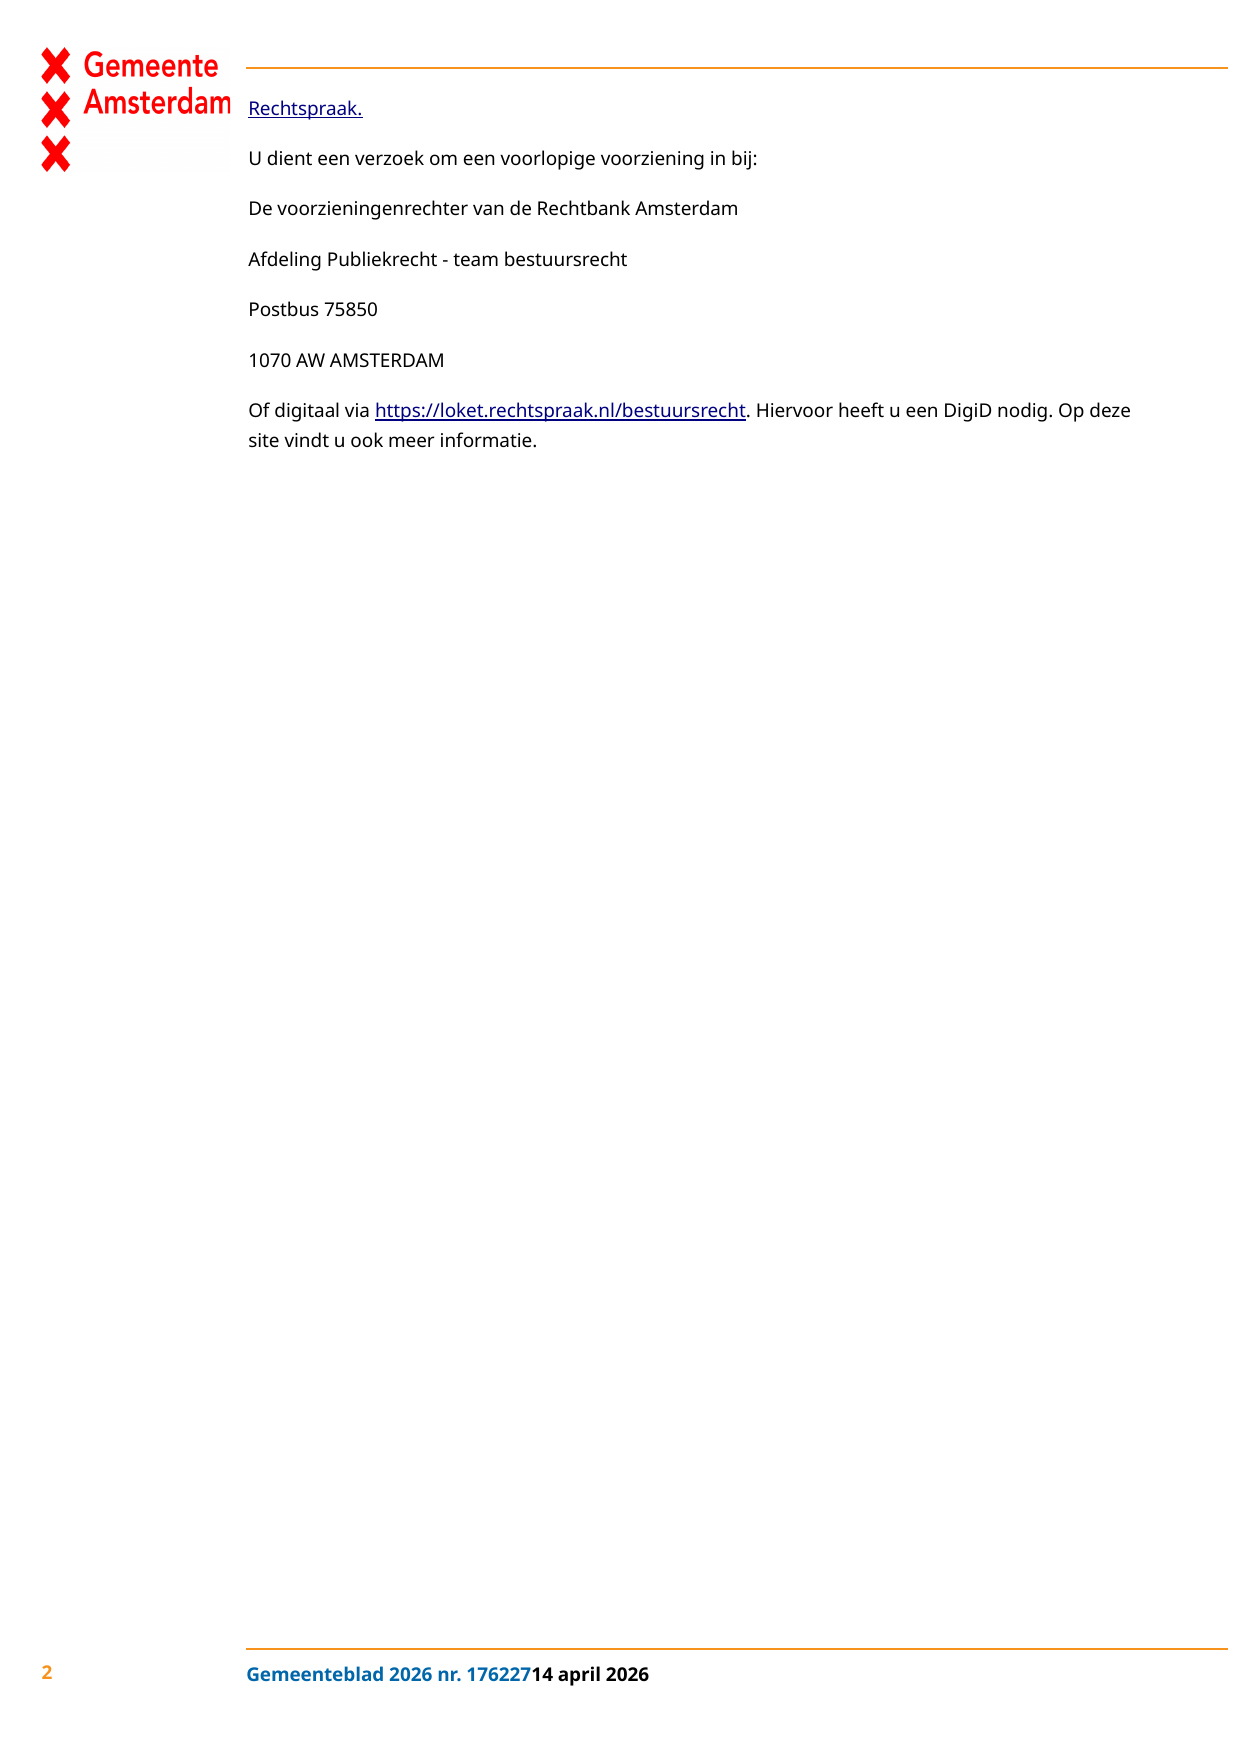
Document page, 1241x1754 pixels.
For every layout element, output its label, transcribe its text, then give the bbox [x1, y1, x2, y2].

text U dient een verzoek om een voorlopige voorziening in bij: [248, 145, 1152, 171]
picture [41, 47, 231, 172]
text Postbus 75850 [248, 296, 1152, 322]
text De voorzieningenrechter van de Rechtbank Amsterdam [248, 196, 1152, 221]
text Afdeling Publiekrecht - team bestuursrecht [248, 246, 1152, 272]
text Rechtspraak. [248, 95, 1152, 121]
text 1070 AW AMSTERDAM [248, 347, 1152, 373]
text Of digitaal via https://loket.rechtspraak.nl/bestuursrecht. Hiervoor heeft u een DigiD nodig. Op deze site vindt u ook meer informatie. [248, 397, 1152, 453]
